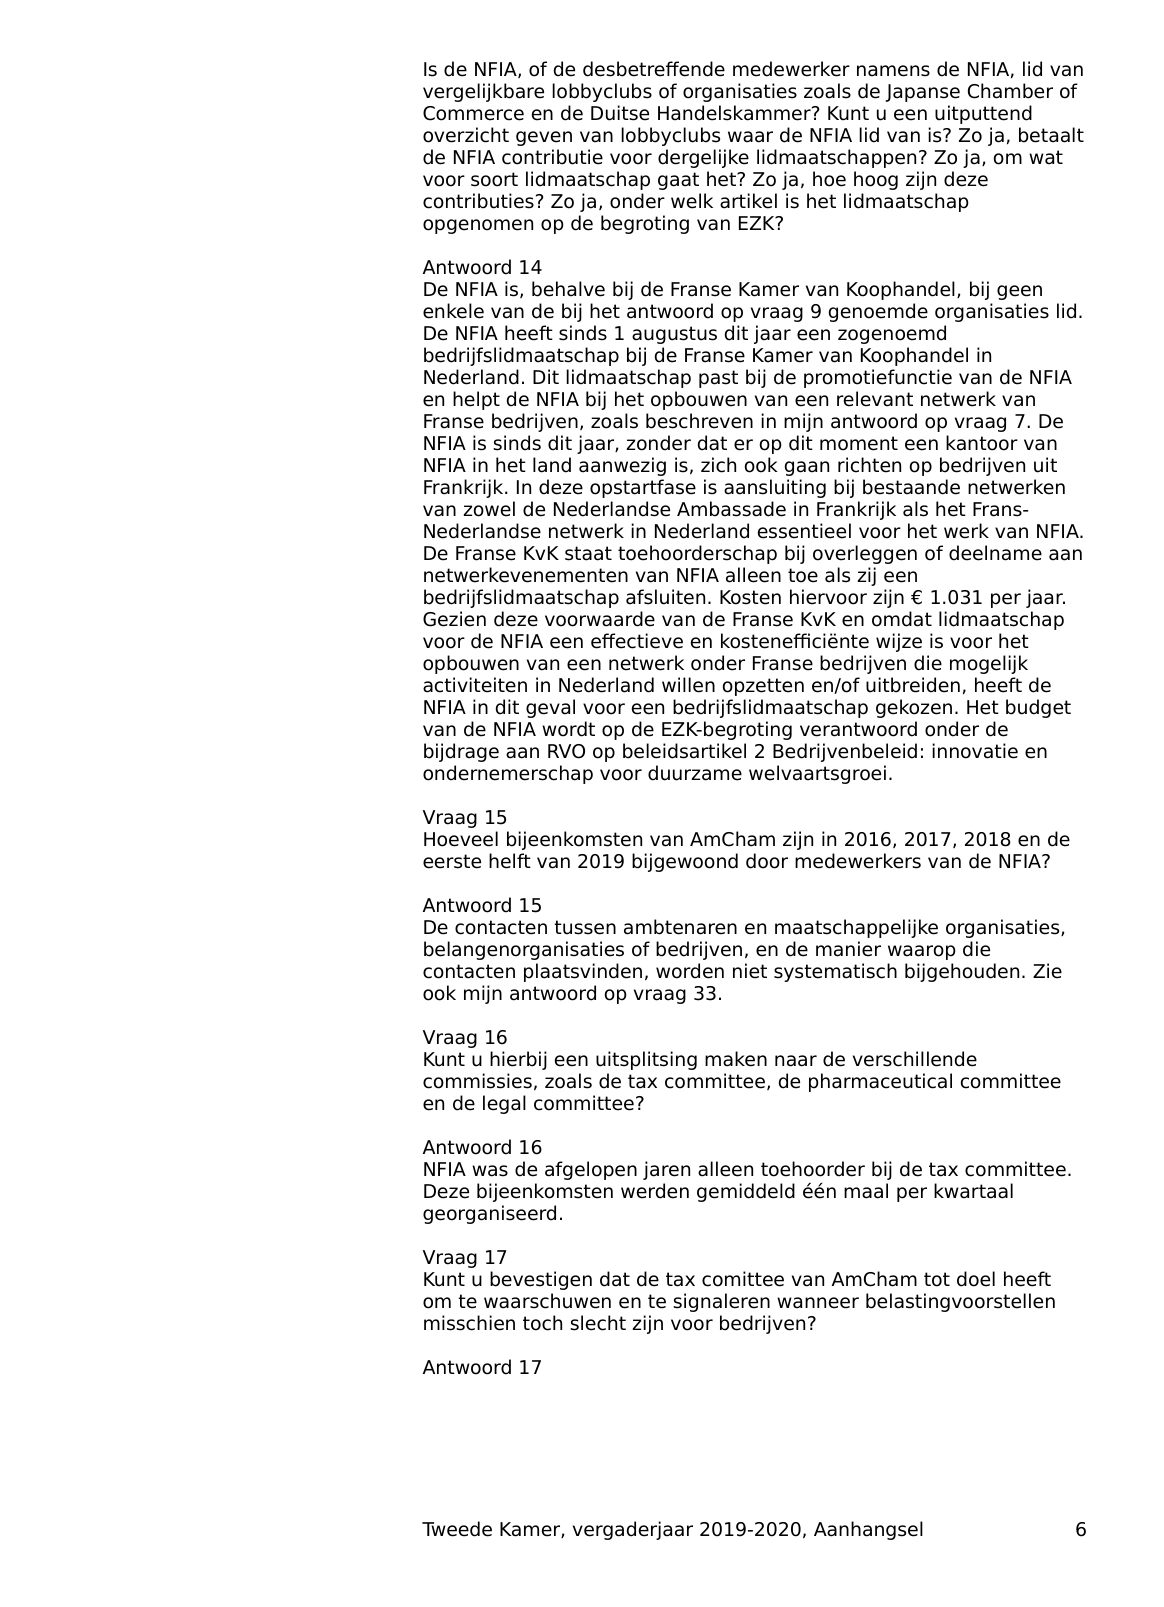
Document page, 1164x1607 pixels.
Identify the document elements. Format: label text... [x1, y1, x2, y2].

text De contacten tussen ambtenaren en maatschappelijke organisaties, belangenorganisaties of bedrijven, en de manier waarop die contacten plaatsvinden, worden niet systematisch bijgehouden. Zie ook mijn antwoord op vraag 33. [422, 917, 1087, 1005]
text De NFIA heeft sinds 1 augustus dit jaar een zogenoemd bedrijfslidmaatschap bij de Franse Kamer van Koophandel in Nederland. Dit lidmaatschap past bij de promotiefunctie van de NFIA en helpt de NFIA bij het opbouwen van een relevant netwerk van Franse bedrijven, zoals beschreven in mijn antwoord op vraag 7. De NFIA is sinds dit jaar, zonder dat er op dit moment een kantoor van NFIA in het land aanwezig is, zich ook gaan richten op bedrijven uit Frankrijk. In deze opstartfase is aansluiting bij bestaande netwerken van zowel de Nederlandse Ambassade in Frankrijk als het Frans-Nederlandse netwerk in Nederland essentieel voor het werk van NFIA. De Franse KvK staat toehoorderschap bij overleggen of deelname aan netwerkevenementen van NFIA alleen toe als zij een bedrijfslidmaatschap afsluiten. Kosten hiervoor zijn € 1.031 per jaar. Gezien deze voorwaarde van de Franse KvK en omdat lidmaatschap voor de NFIA een effectieve en kostenefficiënte wijze is voor het opbouwen van een netwerk onder Franse bedrijven die mogelijk activiteiten in Nederland willen opzetten en/of uitbreiden, heeft de NFIA in dit geval voor een bedrijfslidmaatschap gekozen. Het budget van de NFIA wordt op de EZK-begroting verantwoord onder de bijdrage aan RVO op beleidsartikel 2 Bedrijvenbeleid: innovatie en ondernemerschap voor duurzame welvaartsgroei. [422, 323, 1087, 784]
text NFIA was de afgelopen jaren alleen toehoorder bij de tax committee. Deze bijeenkomsten werden gemiddeld één maal per kwartaal georganiseerd. [422, 1159, 1087, 1225]
text Kunt u bevestigen dat de tax comittee van AmCham tot doel heeft om te waarschuwen en te signaleren wanneer belastingvoorstellen misschien toch slecht zijn voor bedrijven? [422, 1269, 1087, 1335]
text Hoeveel bijeenkomsten van AmCham zijn in 2016, 2017, 2018 en de eerste helft van 2019 bijgewoond door medewerkers van de NFIA? [422, 829, 1087, 873]
text Antwoord 15 [422, 895, 1087, 917]
text Vraag 17 [422, 1247, 1087, 1269]
text Vraag 16 [422, 1027, 1087, 1049]
text Kunt u hierbij een uitsplitsing maken naar de verschillende commissies, zoals de tax committee, de pharmaceutical committee en de legal committee? [422, 1049, 1087, 1115]
text Vraag 15 [422, 807, 1087, 829]
text Antwoord 17 [422, 1357, 1087, 1379]
text Antwoord 14 [422, 257, 1087, 279]
text Is de NFIA, of de desbetreffende medewerker namens de NFIA, lid van vergelijkbare lobbyclubs of organisaties zoals de Japanse Chamber of Commerce en de Duitse Handelskammer? Kunt u een uitputtend overzicht geven van lobbyclubs waar de NFIA lid van is? Zo ja, betaalt de NFIA contributie voor dergelijke lidmaatschappen? Zo ja, om wat voor soort lidmaatschap gaat het? Zo ja, hoe hoog zijn deze contributies? Zo ja, onder welk artikel is het lidmaatschap opgenomen op de begroting van EZK? [422, 59, 1087, 235]
text De NFIA is, behalve bij de Franse Kamer van Koophandel, bij geen enkele van de bij het antwoord op vraag 9 genoemde organisaties lid. [422, 279, 1087, 323]
text Antwoord 16 [422, 1137, 1087, 1159]
